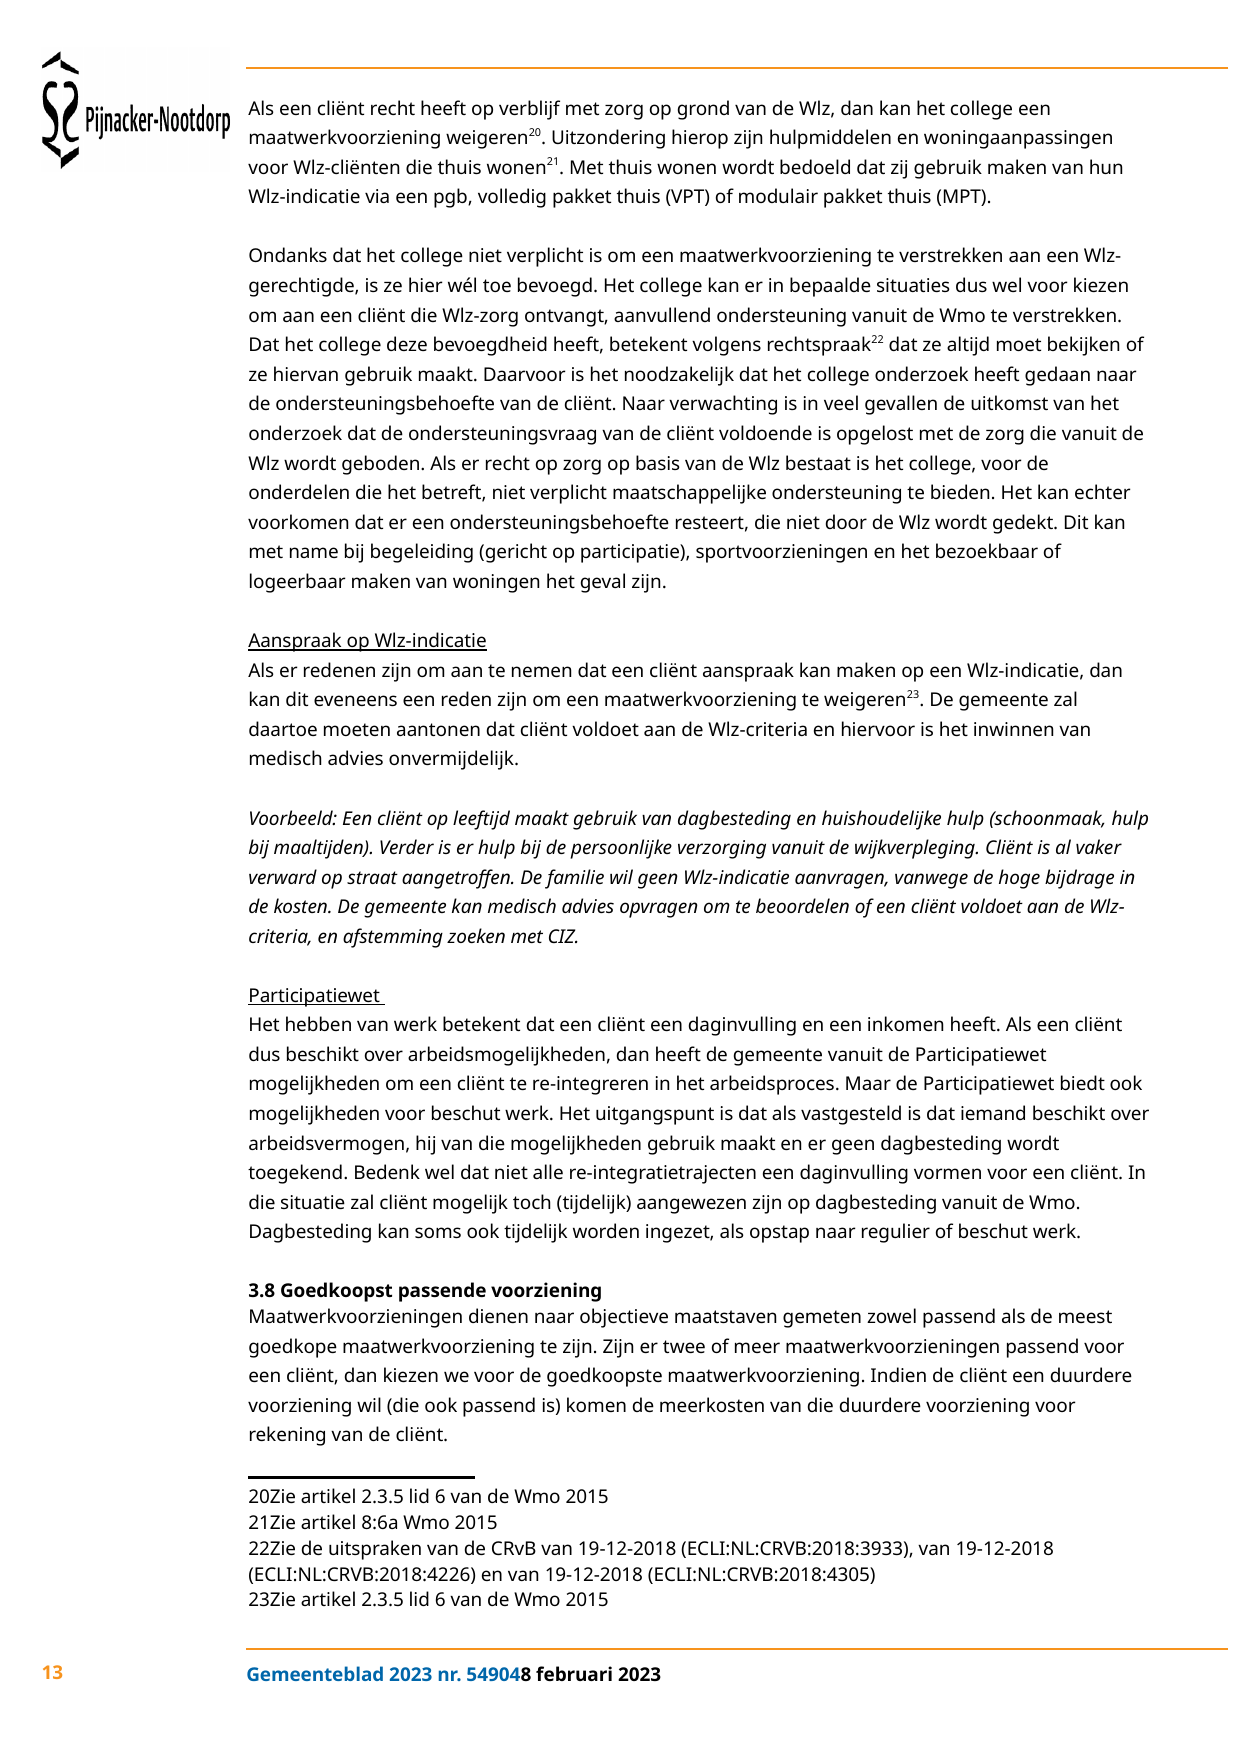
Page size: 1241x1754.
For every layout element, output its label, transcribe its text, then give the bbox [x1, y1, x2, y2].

text Ondanks dat het college niet verplicht is om een maatwerkvoorziening te verstrekken aan een Wlz-gerechtigde, is ze hier wél toe bevoegd. Het college kan er in bepaalde situaties dus wel voor kiezen om aan een cliënt die Wlz-zorg ontvangt, aanvullend ondersteuning vanuit de Wmo te verstrekken. Dat het college deze bevoegdheid heeft, betekent volgens rechtspraak dat ze altijd moet bekijken of ze hiervan gebruik maakt. Daarvoor is het noodzakelijk dat het college onderzoek heeft gedaan naar de ondersteuningsbehoefte van de cliënt. Naar verwachting is in veel gevallen de uitkomst van het onderzoek dat de ondersteuningsvraag van de cliënt voldoende is opgelost met de zorg die vanuit de Wlz wordt geboden. Als er recht op zorg op basis van de Wlz bestaat is het college, voor de onderdelen die het betreft, niet verplicht maatschappelijke ondersteuning te bieden. Het kan echter voorkomen dat er een ondersteuningsbehoefte resteert, die niet door de Wlz wordt gedekt. Dit kan met name bij begeleiding (gericht op participatie), sportvoorzieningen en het bezoekbaar of logeerbaar maken van woningen het geval zijn. [248, 243, 1152, 594]
text Zie artikel 8:6a Wmo 2015 [248, 1509, 1152, 1535]
text 3.8 Goedkoopst passende voorziening [248, 1278, 1152, 1303]
text Participatiewet [248, 982, 1152, 1007]
table_header Voorbeeld: Een cliënt op leeftijd maakt gebruik van dagbesteding en huishoudelijke hulp (schoonmaak, hulp bij maaltijden). Verder is er hulp bij de persoonlijke verzorging vanuit de wijkverpleging. Cliënt is al vaker verward op straat aangetroffen. De familie wil geen Wlz-indicatie aanvragen, vanwege de hoge bijdrage in de kosten. De gemeente kan medisch advies opvragen om te beoordelen of een cliënt voldoet aan de Wlz-criteria, en afstemming zoeken met CIZ. [248, 805, 1152, 949]
text Zie de uitspraken van de CRvB van 19-12-2018 (ECLI:NL:CRVB:2018:3933), van 19-12-2018 (ECLI:NL:CRVB:2018:4226) en van 19-12-2018 (ECLI:NL:CRVB:2018:4305) [248, 1535, 1152, 1586]
text Als een cliënt recht heeft op verblijf met zorg op grond van de Wlz, dan kan het college een maatwerkvoorziening weigeren. Uitzondering hierop zijn hulpmiddelen en woningaanpassingen voor Wlz-cliënten die thuis wonen. Met thuis wonen wordt bedoeld dat zij gebruik maken van hun Wlz-indicatie via een pgb, volledig pakket thuis (VPT) of modulair pakket thuis (MPT). [248, 95, 1152, 209]
text Zie artikel 2.3.5 lid 6 van de Wmo 2015 [248, 1483, 1152, 1509]
text Als er redenen zijn om aan te nemen dat een cliënt aanspraak kan maken op een Wlz-indicatie, dan kan dit eveneens een reden zijn om een maatwerkvoorziening te weigeren. De gemeente zal daartoe moeten aantonen dat cliënt voldoet aan de Wlz-criteria en hiervoor is het inwinnen van medisch advies onvermijdelijk. [248, 657, 1152, 771]
picture [41, 47, 231, 172]
text Aanspraak op Wlz-indicatie [248, 627, 1152, 653]
text Het hebben van werk betekent dat een cliënt een daginvulling en een inkomen heeft. Als een cliënt dus beschikt over arbeidsmogelijkheden, dan heeft de gemeente vanuit de Participatiewet mogelijkheden om een cliënt te re-integreren in het arbeidsproces. Maar de Participatiewet biedt ook mogelijkheden voor beschut werk. Het uitgangspunt is dat als vastgesteld is dat iemand beschikt over arbeidsvermogen, hij van die mogelijkheden gebruik maakt en er geen dagbesteding wordt toegekend. Bedenk wel dat niet alle re-integratietrajecten een daginvulling vormen voor een cliënt. In die situatie zal cliënt mogelijk toch (tijdelijk) aangewezen zijn op dagbesteding vanuit de Wmo. Dagbesteding kan soms ook tijdelijk worden ingezet, als opstap naar regulier of beschut werk. [248, 1011, 1152, 1244]
text Zie artikel 2.3.5 lid 6 van de Wmo 2015 [248, 1586, 1152, 1612]
text Maatwerkvoorzieningen dienen naar objectieve maatstaven gemeten zowel passend als de meest goedkope maatwerkvoorziening te zijn. Zijn er twee of meer maatwerkvoorzieningen passend voor een cliënt, dan kiezen we voor de goedkoopste maatwerkvoorziening. Indien de cliënt een duurdere voorziening wil (die ook passend is) komen de meerkosten van die duurdere voorziening voor rekening van de cliënt. [248, 1303, 1152, 1447]
